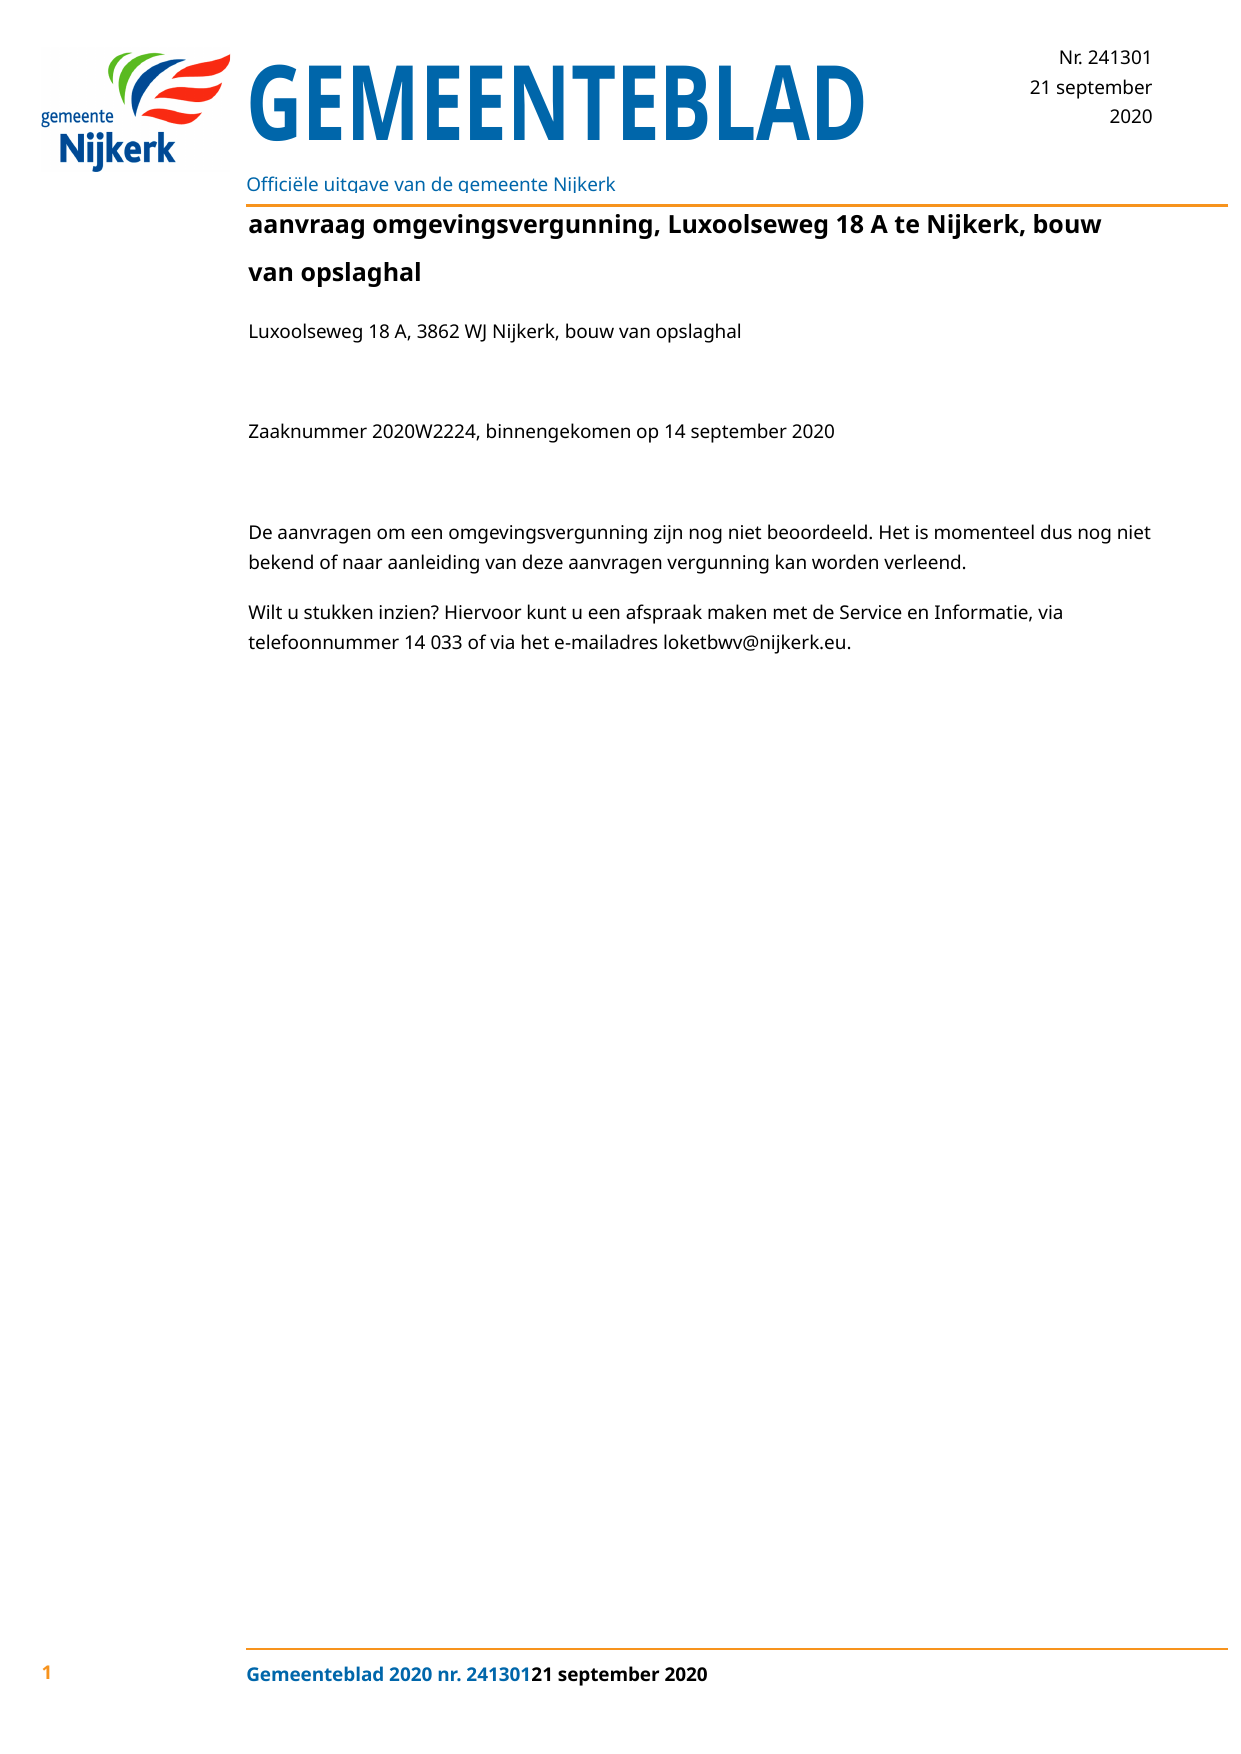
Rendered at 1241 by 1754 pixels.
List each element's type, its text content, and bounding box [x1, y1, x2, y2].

text Luxoolseweg 18 A, 3862 WJ Nijkerk, bouw van opslaghal [248, 318, 1152, 344]
picture [41, 47, 231, 172]
text Zaaknummer 2020W2224, binnengekomen op 14 september 2020 [248, 419, 1152, 444]
text Wilt u stukken inzien? Hiervoor kunt u een afspraak maken met de Service en Informatie, via telefoonnummer 14 033 of via het e-mailadres loketbwv@nijkerk.eu. [248, 599, 1152, 655]
text aanvraag omgevingsvergunning, Luxoolseweg 18 A te Nijkerk, bouw van opslaghal [248, 207, 1152, 288]
text De aanvragen om een omgevingsvergunning zijn nog niet beoordeeld. Het is momenteel dus nog niet bekend of naar aanleiding van deze aanvragen vergunning kan worden verleend. [248, 519, 1152, 575]
